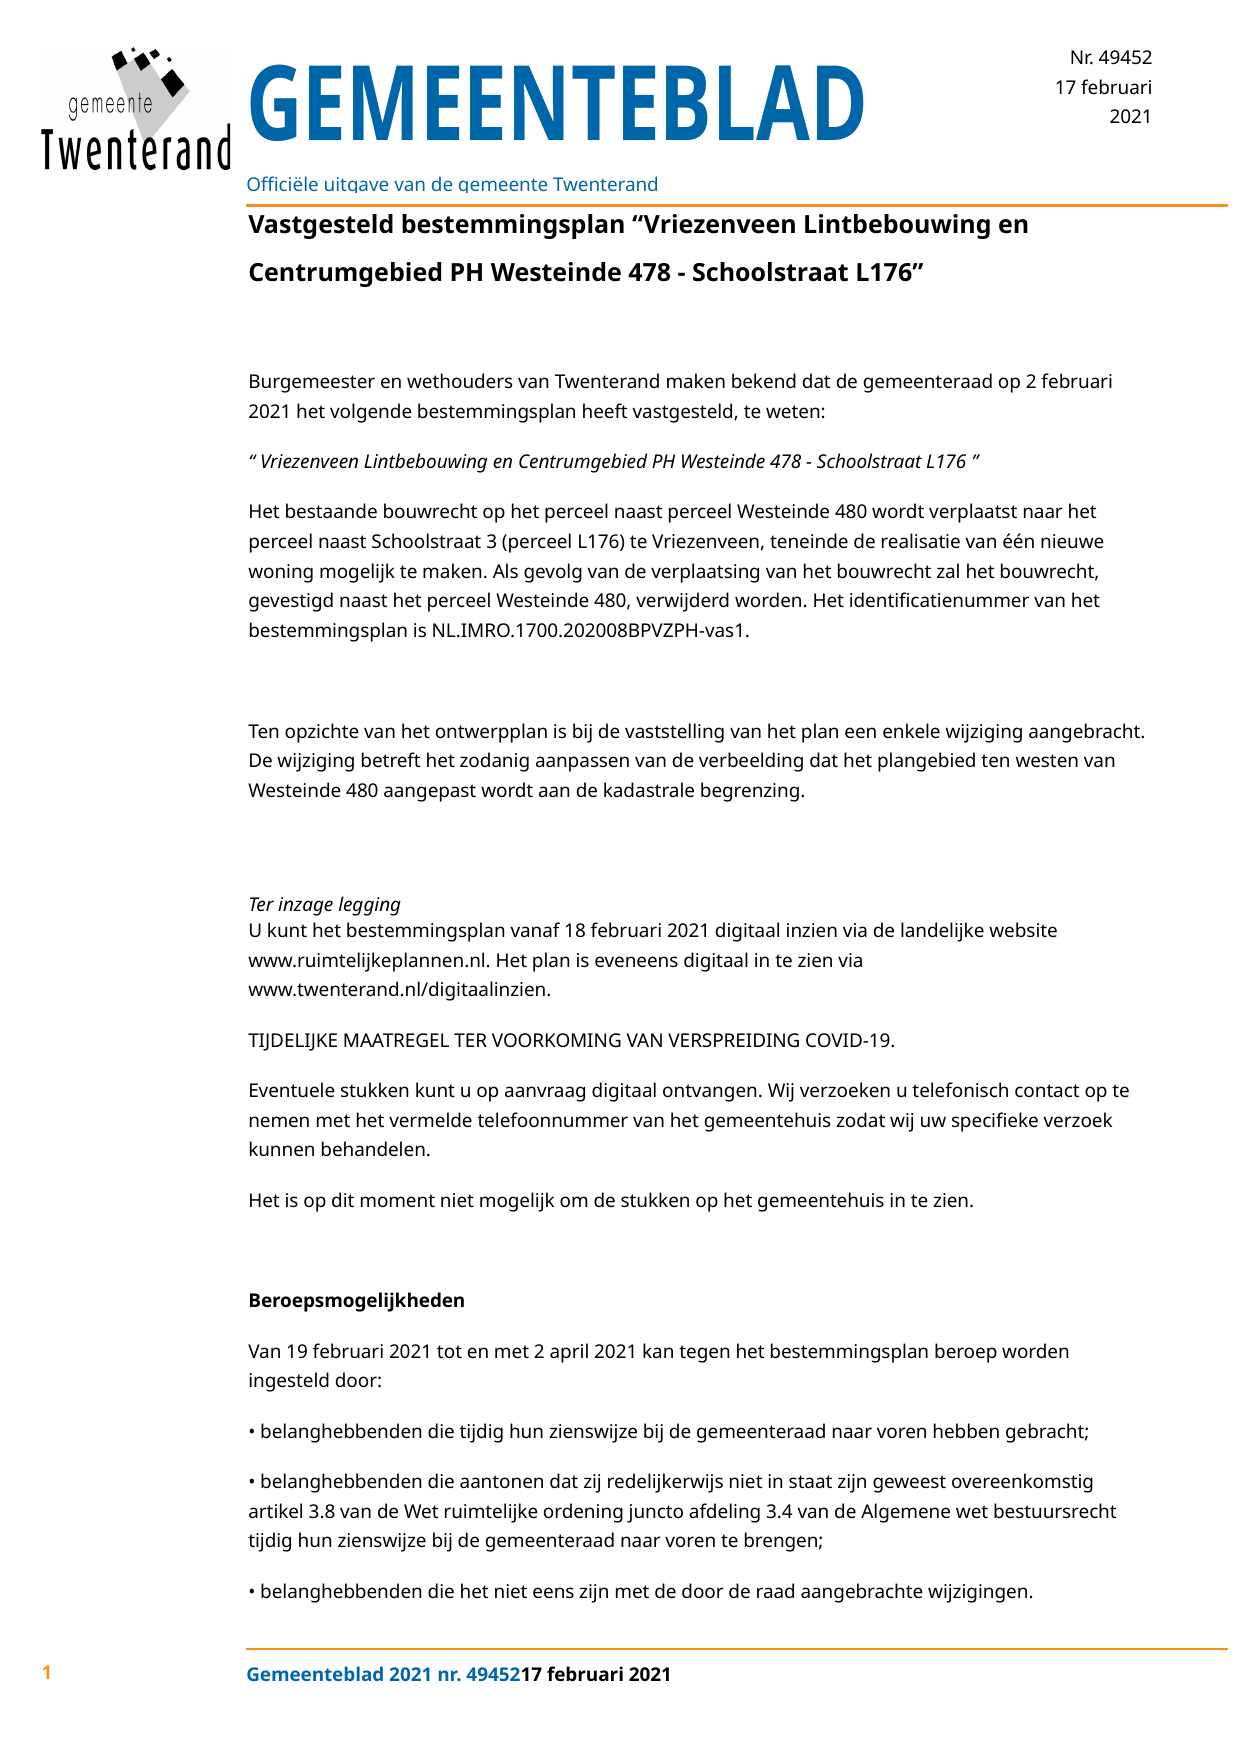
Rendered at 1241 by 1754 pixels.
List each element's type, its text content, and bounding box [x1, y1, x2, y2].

text “ Vriezenveen Lintbebouwing en Centrumgebied PH Westeinde 478 - Schoolstraat L176 ” [248, 448, 1152, 474]
text Het is op dit moment niet mogelijk om de stukken op het gemeentehuis in te zien. [248, 1187, 1152, 1212]
text Beroepsmogelijkheden [248, 1288, 1152, 1313]
picture [41, 47, 231, 172]
text Het bestaande bouwrecht op het perceel naast perceel Westeinde 480 wordt verplaatst naar het perceel naast Schoolstraat 3 (perceel L176) te Vriezenveen, teneinde de realisatie van één nieuwe woning mogelijk te maken. Als gevolg van de verplaatsing van het bouwrecht zal het bouwrecht, gevestigd naast het perceel Westeinde 480, verwijderd worden. Het identificatienummer van het bestemmingsplan is NL.IMRO.1700.202008BPVZPH-vas1. [248, 499, 1152, 643]
text TIJDELIJKE MAATREGEL TER VOORKOMING VAN VERSPREIDING COVID-19. [248, 1027, 1152, 1052]
text Vastgesteld bestemmingsplan “Vriezenveen Lintbebouwing en Centrumgebied PH Westeinde 478 - Schoolstraat L176” [248, 207, 1152, 288]
text Ten opzichte van het ontwerpplan is bij de vaststelling van het plan een enkele wijziging aangebracht. De wijziging betreft het zodanig aanpassen van de verbeelding dat het plangebied ten westen van Westeinde 480 aangepast wordt aan de kadastrale begrenzing. [248, 718, 1152, 803]
text • belanghebbenden die aantonen dat zij redelijkerwijs niet in staat zijn geweest overeenkomstig artikel 3.8 van de Wet ruimtelijke ordening juncto afdeling 3.4 van de Algemene wet bestuursrecht tijdig hun zienswijze bij de gemeenteraad naar voren te brengen; [248, 1468, 1152, 1553]
text Burgemeester en wethouders van Twenterand maken bekend dat de gemeenteraad op 2 februari 2021 het volgende bestemmingsplan heeft vastgesteld, te weten: [248, 368, 1152, 424]
text U kunt het bestemmingsplan vanaf 18 februari 2021 digitaal inzien via de landelijke website www.ruimtelijkeplannen.nl. Het plan is eveneens digitaal in te zien via www.twenterand.nl/digitaalinzien. [248, 917, 1152, 1002]
text Van 19 februari 2021 tot en met 2 april 2021 kan tegen het bestemmingsplan beroep worden ingesteld door: [248, 1338, 1152, 1393]
text Ter inzage legging [248, 891, 1152, 917]
text • belanghebbenden die tijdig hun zienswijze bij de gemeenteraad naar voren hebben gebracht; [248, 1418, 1152, 1444]
text • belanghebbenden die het niet eens zijn met de door de raad aangebrachte wijzigingen. [248, 1578, 1152, 1604]
text Eventuele stukken kunt u op aanvraag digitaal ontvangen. Wij verzoeken u telefonisch contact op te nemen met het vermelde telefoonnummer van het gemeentehuis zodat wij uw specifieke verzoek kunnen behandelen. [248, 1077, 1152, 1162]
